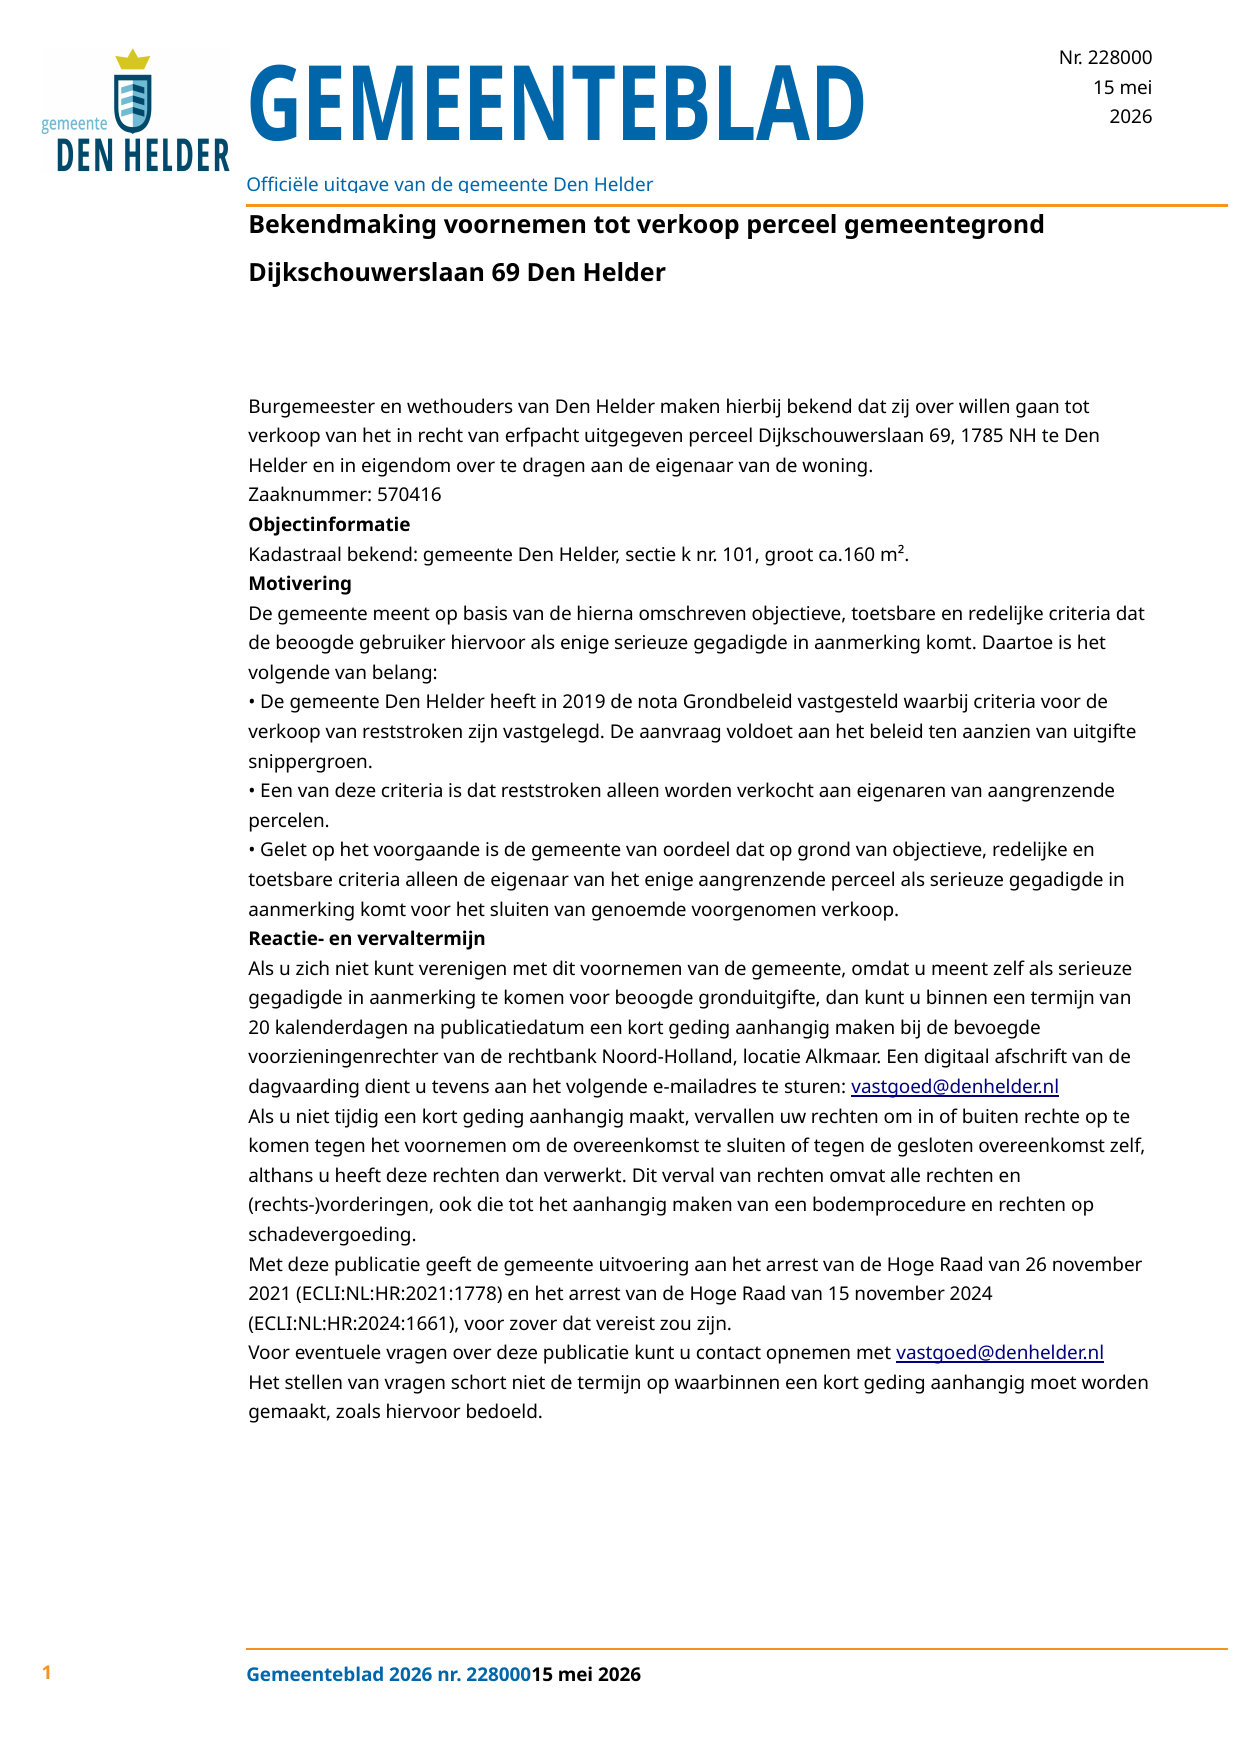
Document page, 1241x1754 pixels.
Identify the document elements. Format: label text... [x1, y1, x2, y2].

text Als u zich niet kunt verenigen met dit voornemen van de gemeente, omdat u meent zelf als serieuze gegadigde in aanmerking te komen voor beoogde gronduitgifte, dan kunt u binnen een termijn van 20 kalenderdagen na publicatiedatum een kort geding aanhangig maken bij de bevoegde voorzieningenrechter van de rechtbank Noord-Holland, locatie Alkmaar. Een digitaal afschrift van de dagvaarding dient u tevens aan het volgende e-mailadres te sturen: vastgoed@denhelder.nl [248, 955, 1152, 1099]
picture [41, 47, 231, 172]
picture [100, 154, 106, 172]
text Met deze publicatie geeft de gemeente uitvoering aan het arrest van de Hoge Raad van 26 november 2021 (ECLI:NL:HR:2021:1778) en het arrest van de Hoge Raad van 15 november 2024 (ECLI:NL:HR:2024:1661), voor zover dat vereist zou zijn. [248, 1251, 1152, 1336]
text Burgemeester en wethouders van Den Helder maken hierbij bekend dat zij over willen gaan tot verkoop van het in recht van erfpacht uitgegeven perceel Dijkschouwerslaan 69, 1785 NH te Den Helder en in eigendom over te dragen aan de eigenaar van de woning. [248, 393, 1152, 478]
text Kadastraal bekend: gemeente Den Helder, sectie k nr. 101, groot ca.160 m². [248, 541, 1152, 567]
text Voor eventuele vragen over deze publicatie kunt u contact opnemen met vastgoed@denhelder.nl [248, 1339, 1152, 1365]
text • Een van deze criteria is dat reststroken alleen worden verkocht aan eigenaren van aangrenzende percelen. [248, 777, 1152, 833]
text Zaaknummer: 570416 [248, 482, 1152, 507]
picture [130, 157, 135, 172]
text • Gelet op het voorgaande is de gemeente van oordeel dat op grond van objectieve, redelijke en toetsbare criteria alleen de eigenaar van het enige aangrenzende perceel als serieuze gegadigde in aanmerking komt voor het sluiten van genoemde voorgenomen verkoop. [248, 837, 1152, 922]
text • De gemeente Den Helder heeft in 2019 de nota Grondbeleid vastgesteld waarbij criteria voor de verkoop van reststroken zijn vastgelegd. De aanvraag voldoet aan het beleid ten aanzien van uitgifte snippergroen. [248, 689, 1152, 774]
text Het stellen van vragen schort niet de termijn op waarbinnen een kort geding aanhangig moet worden gemaakt, zoals hiervoor bedoeld. [248, 1369, 1152, 1424]
text Reactie- en vervaltermijn [248, 925, 1152, 951]
text Motivering [248, 570, 1152, 596]
text De gemeente meent op basis van de hierna omschreven objectieve, toetsbare en redelijke criteria dat de beoogde gebruiker hiervoor als enige serieuze gegadigde in aanmerking komt. Daartoe is het volgende van belang: [248, 600, 1152, 685]
text Objectinformatie [248, 511, 1152, 537]
text Als u niet tijdig een kort geding aanhangig maakt, vervallen uw rechten om in of buiten rechte op te komen tegen het voornemen om de overeenkomst te sluiten of tegen de gesloten overeenkomst zelf, althans u heeft deze rechten dan verwerkt. Dit verval van rechten omvat alle rechten en (rechts-)vorderingen, ook die tot het aanhangig maken van een bodemprocedure en rechten op schadevergoeding. [248, 1103, 1152, 1247]
picture [220, 160, 224, 172]
picture [182, 144, 187, 165]
picture [63, 144, 68, 165]
text Bekendmaking voornemen tot verkoop perceel gemeentegrond Dijkschouwerslaan 69 Den Helder [248, 207, 1152, 288]
